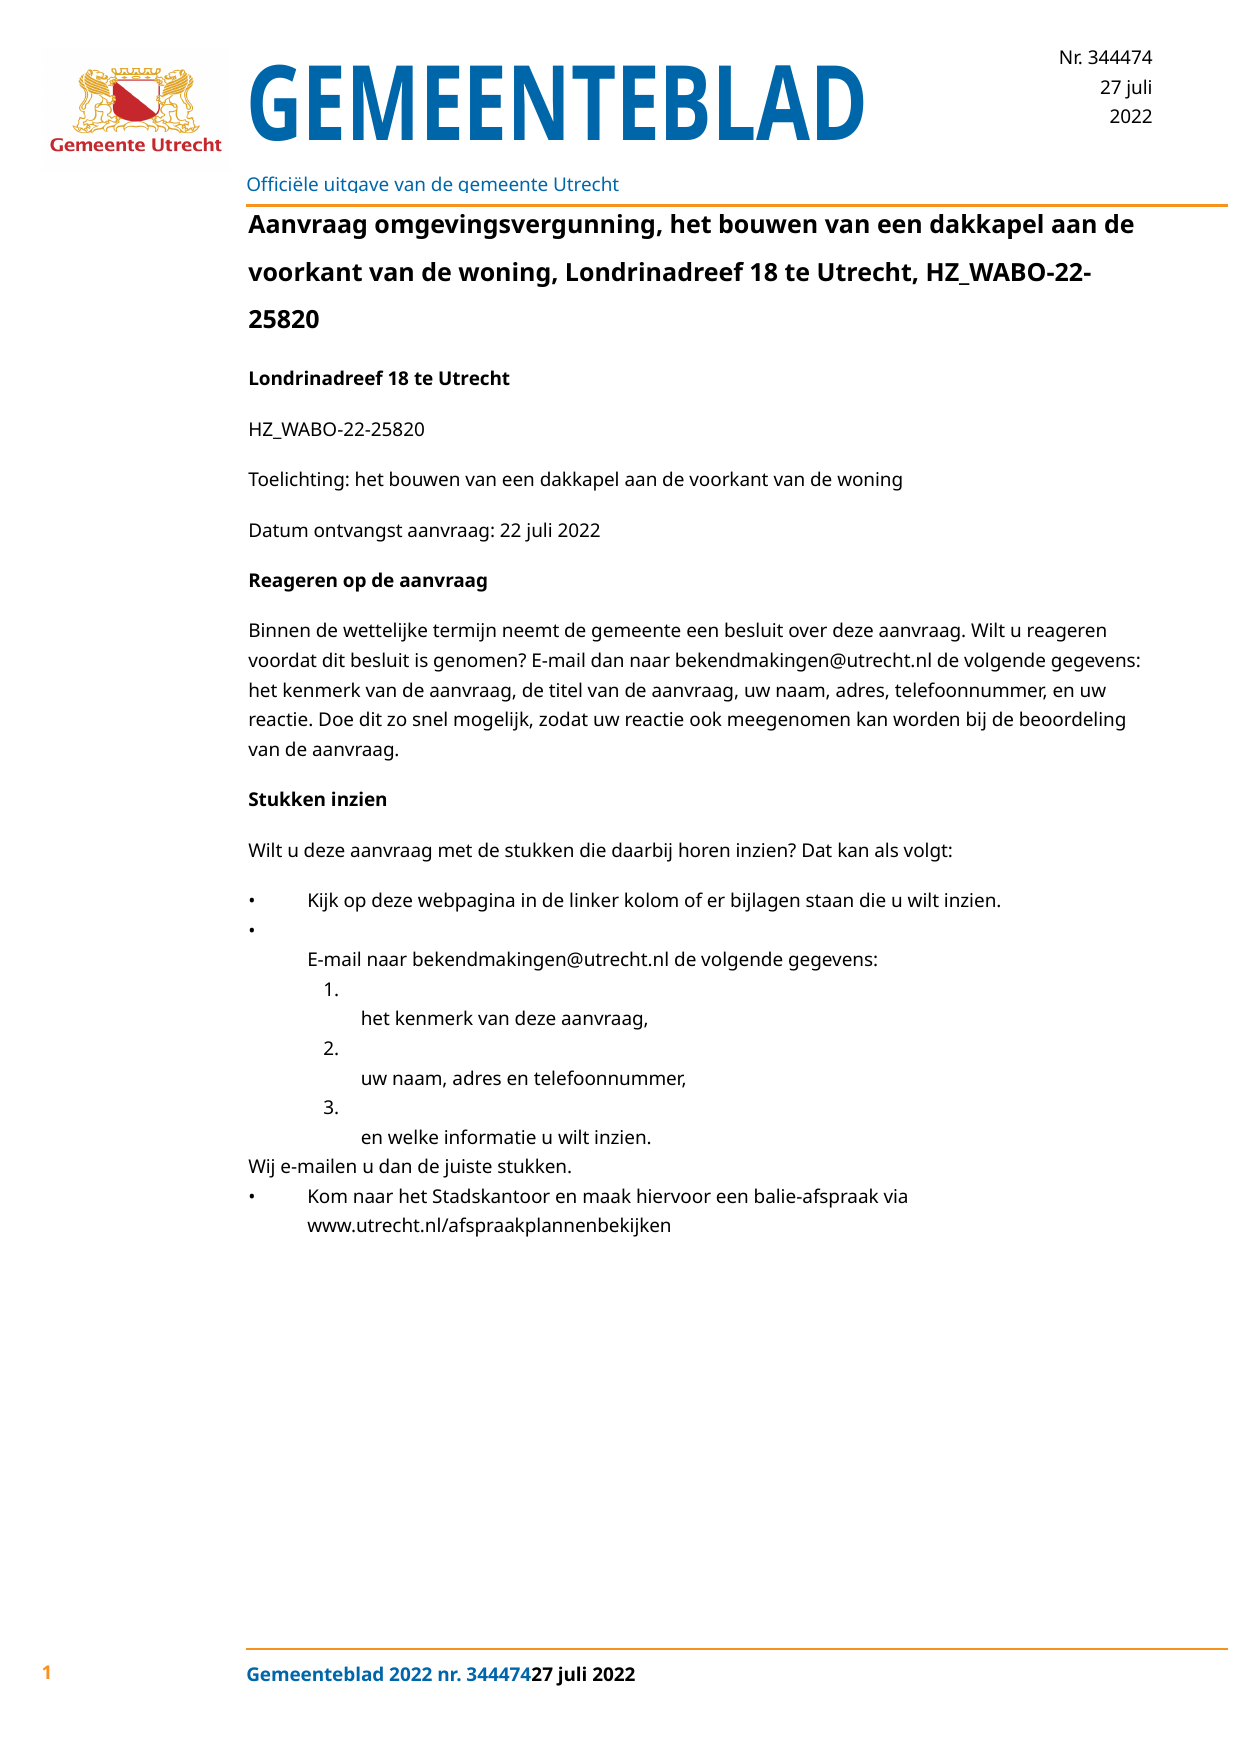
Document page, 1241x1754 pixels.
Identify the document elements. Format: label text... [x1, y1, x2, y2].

text Toelichting: het bouwen van een dakkapel aan de voorkant van de woning [248, 466, 1152, 492]
list Kom naar het Stadskantoor en maak hiervoor een balie-afspraak via www.utrecht.nl/afspraakplannenbekijken [248, 1183, 1152, 1238]
list Kijk op deze webpagina in de linker kolom of er bijlagen staan die u wilt inzien. [248, 887, 1152, 913]
list het kenmerk van deze aanvraag, [323, 1006, 1152, 1031]
text HZ_WABO-22-25820 [248, 416, 1152, 442]
text Londrinadreef 18 te Utrecht [248, 366, 1152, 391]
list E-mail naar bekendmakingen@utrecht.nl de volgende gegevens: [248, 946, 1152, 972]
list en welke informatie u wilt inzien. [323, 1124, 1152, 1149]
text Stukken inzien [248, 786, 1152, 812]
text Datum ontvangst aanvraag: 22 juli 2022 [248, 517, 1152, 542]
text Wilt u deze aanvraag met de stukken die daarbij horen inzien? Dat kan als volgt: [248, 837, 1152, 862]
text Reageren op de aanvraag [248, 567, 1152, 593]
text Binnen de wettelijke termijn neemt de gemeente een besluit over deze aanvraag. Wilt u reageren voordat dit besluit is genomen? E-mail dan naar bekendmakingen@utrecht.nl de volgende gegevens: het kenmerk van de aanvraag, de titel van de aanvraag, uw naam, adres, telefoonnummer, en uw reactie. Doe dit zo snel mogelijk, zodat uw reactie ook meegenomen kan worden bij de beoordeling van de aanvraag. [248, 618, 1152, 762]
text Wij e-mailen u dan de juiste stukken. [248, 1153, 1152, 1179]
text Aanvraag omgevingsvergunning, het bouwen van een dakkapel aan de voorkant van de woning, Londrinadreef 18 te Utrecht, HZ_WABO-22-25820 [248, 207, 1152, 336]
picture [41, 47, 231, 172]
list uw naam, adres en telefoonnummer, [323, 1065, 1152, 1090]
